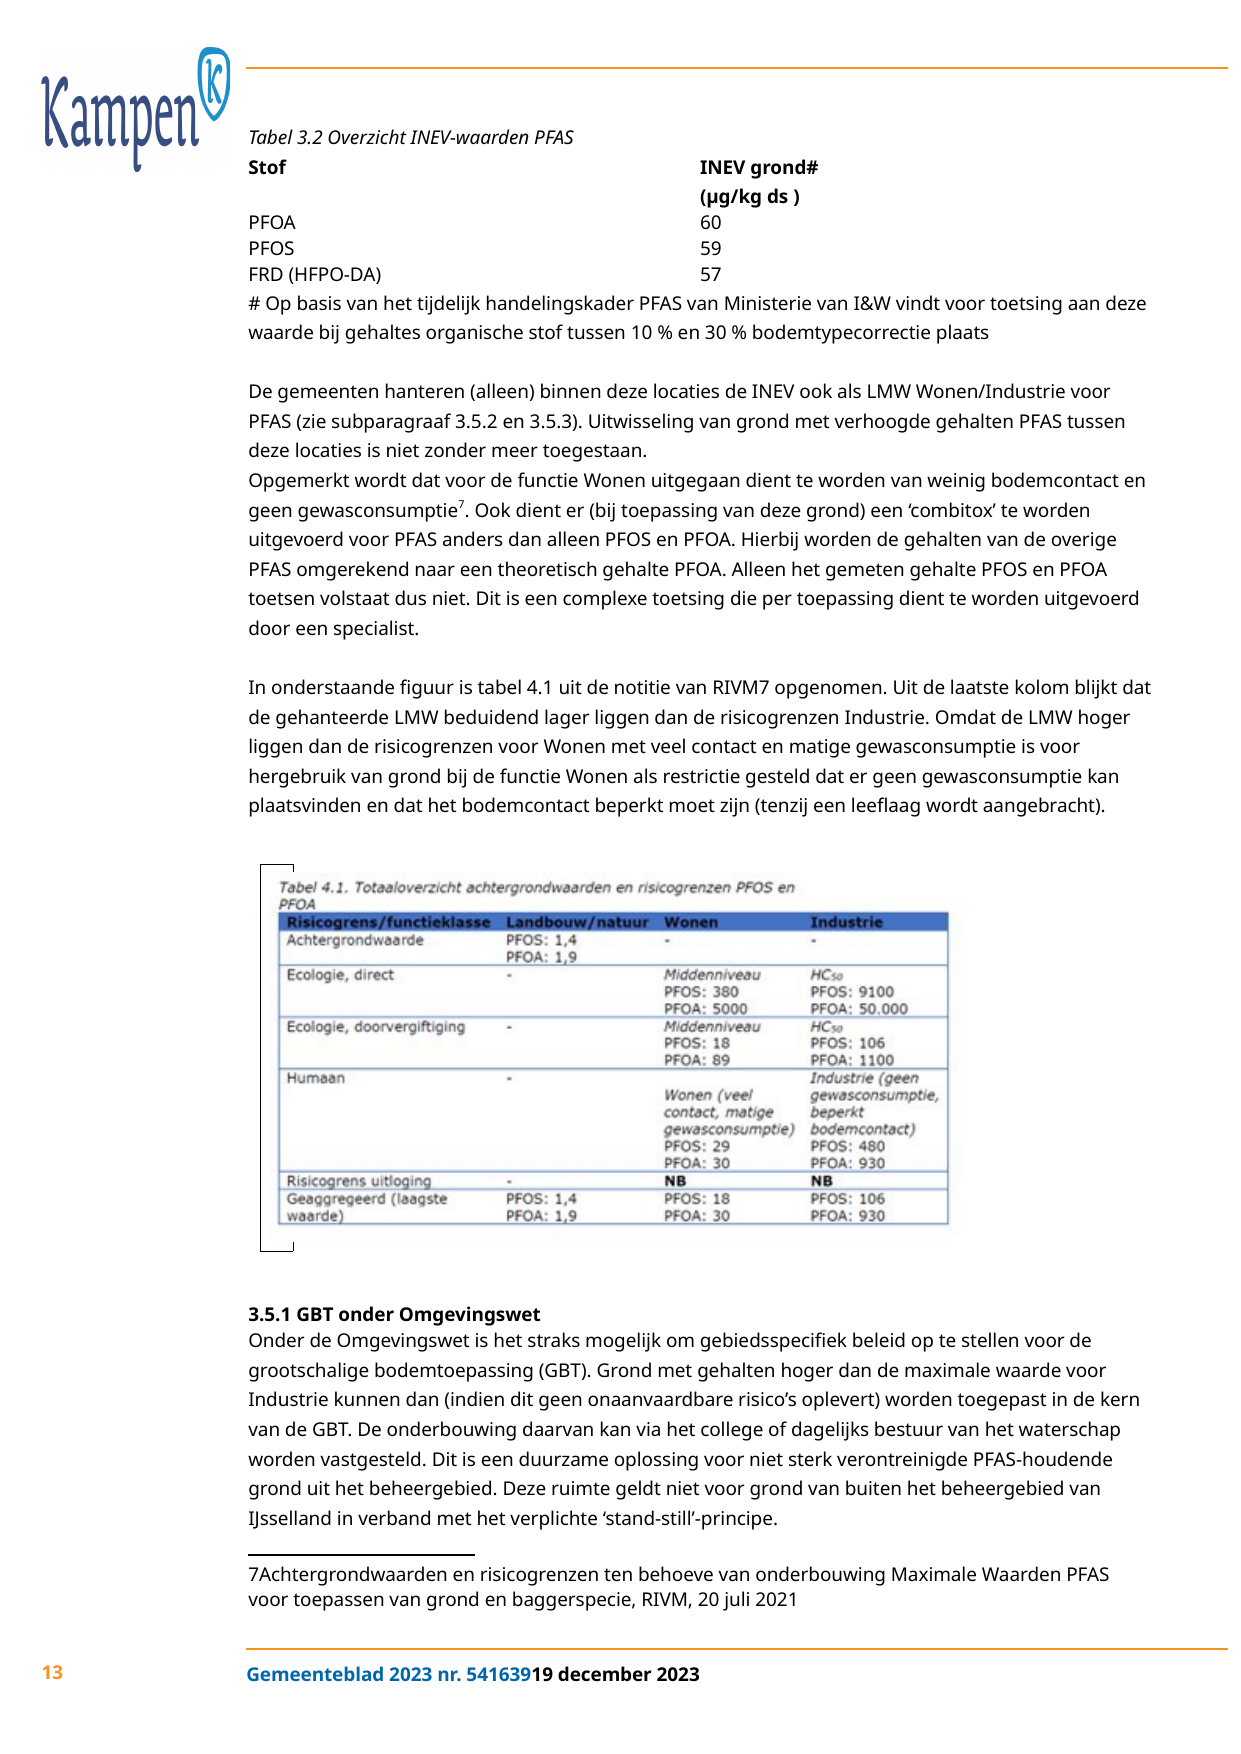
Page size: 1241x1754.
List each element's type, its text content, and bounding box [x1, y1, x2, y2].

text Tabel 3.2 Overzicht INEV-waarden PFAS [248, 124, 1152, 150]
table_cell 59 [700, 235, 1152, 261]
table_cell FRD (HFPO-DA) [248, 261, 700, 287]
picture [41, 47, 231, 172]
picture [268, 872, 963, 1242]
text De gemeenten hanteren (alleen) binnen deze locaties de INEV ook als LMW Wonen/Industrie voor PFAS (zie subparagraaf 3.5.2 en 3.5.3). Uitwisseling van grond met verhoogde gehalten PFAS tussen deze locaties is niet zonder meer toegestaan. [248, 378, 1152, 463]
table_cell PFOA [248, 209, 700, 235]
text Onder de Omgevingswet is het straks mogelijk om gebiedsspecifiek beleid op te stellen voor de grootschalige bodemtoepassing (GBT). Grond met gehalten hoger dan de maximale waarde voor Industrie kunnen dan (indien dit geen onaanvaardbare risico’s oplevert) worden toegepast in de kern van de GBT. De onderbouwing daarvan kan via het college of dagelijks bestuur van het waterschap worden vastgesteld. Dit is een duurzame oplossing voor niet sterk verontreinigde PFAS-houdende grond uit het beheergebied. Deze ruimte geldt niet voor grond van buiten het beheergebied van IJsselland in verband met het verplichte ‘stand-still’-principe. [248, 1327, 1152, 1531]
text # Op basis van het tijdelijk handelingskader PFAS van Ministerie van I&W vindt voor toetsing aan deze waarde bij gehaltes organische stof tussen 10 % en 30 % bodemtypecorrectie plaats [248, 290, 1152, 345]
table_header Stof [248, 154, 700, 209]
text Opgemerkt wordt dat voor de functie Wonen uitgegaan dient te worden van weinig bodemcontact en geen gewasconsumptie. Ook dient er (bij toepassing van deze grond) een ‘combitox’ te worden uitgevoerd voor PFAS anders dan alleen PFOS en PFOA. Hierbij worden de gehalten van de overige PFAS omgerekend naar een theoretisch gehalte PFOA. Alleen het gemeten gehalte PFOS en PFOA toetsen volstaat dus niet. Dit is een complexe toetsing die per toepassing dient te worden uitgevoerd door een specialist. [248, 467, 1152, 641]
text 3.5.1 GBT onder Omgevingswet [248, 1302, 1152, 1327]
table_cell 60 [700, 209, 1152, 235]
text Achtergrondwaarden en risicogrenzen ten behoeve van onderbouwing Maximale Waarden PFAS voor toepassen van grond en baggerspecie, RIVM, 20 juli 2021 [248, 1561, 1152, 1612]
table_cell 57 [700, 261, 1152, 287]
table_cell PFOS [248, 235, 700, 261]
text In onderstaande figuur is tabel 4.1 uit de notitie van RIVM7 opgenomen. Uit de laatste kolom blijkt dat de gehanteerde LMW beduidend lager liggen dan de risicogrenzen Industrie. Omdat de LMW hoger liggen dan de risicogrenzen voor Wonen met veel contact en matige gewasconsumptie is voor hergebruik van grond bij de functie Wonen als restrictie gesteld dat er geen gewasconsumptie kan plaatsvinden en dat het bodemcontact beperkt moet zijn (tenzij een leeflaag wordt aangebracht). [248, 674, 1152, 818]
table_header INEV grond# (µg/kg ds ) [700, 154, 1152, 209]
